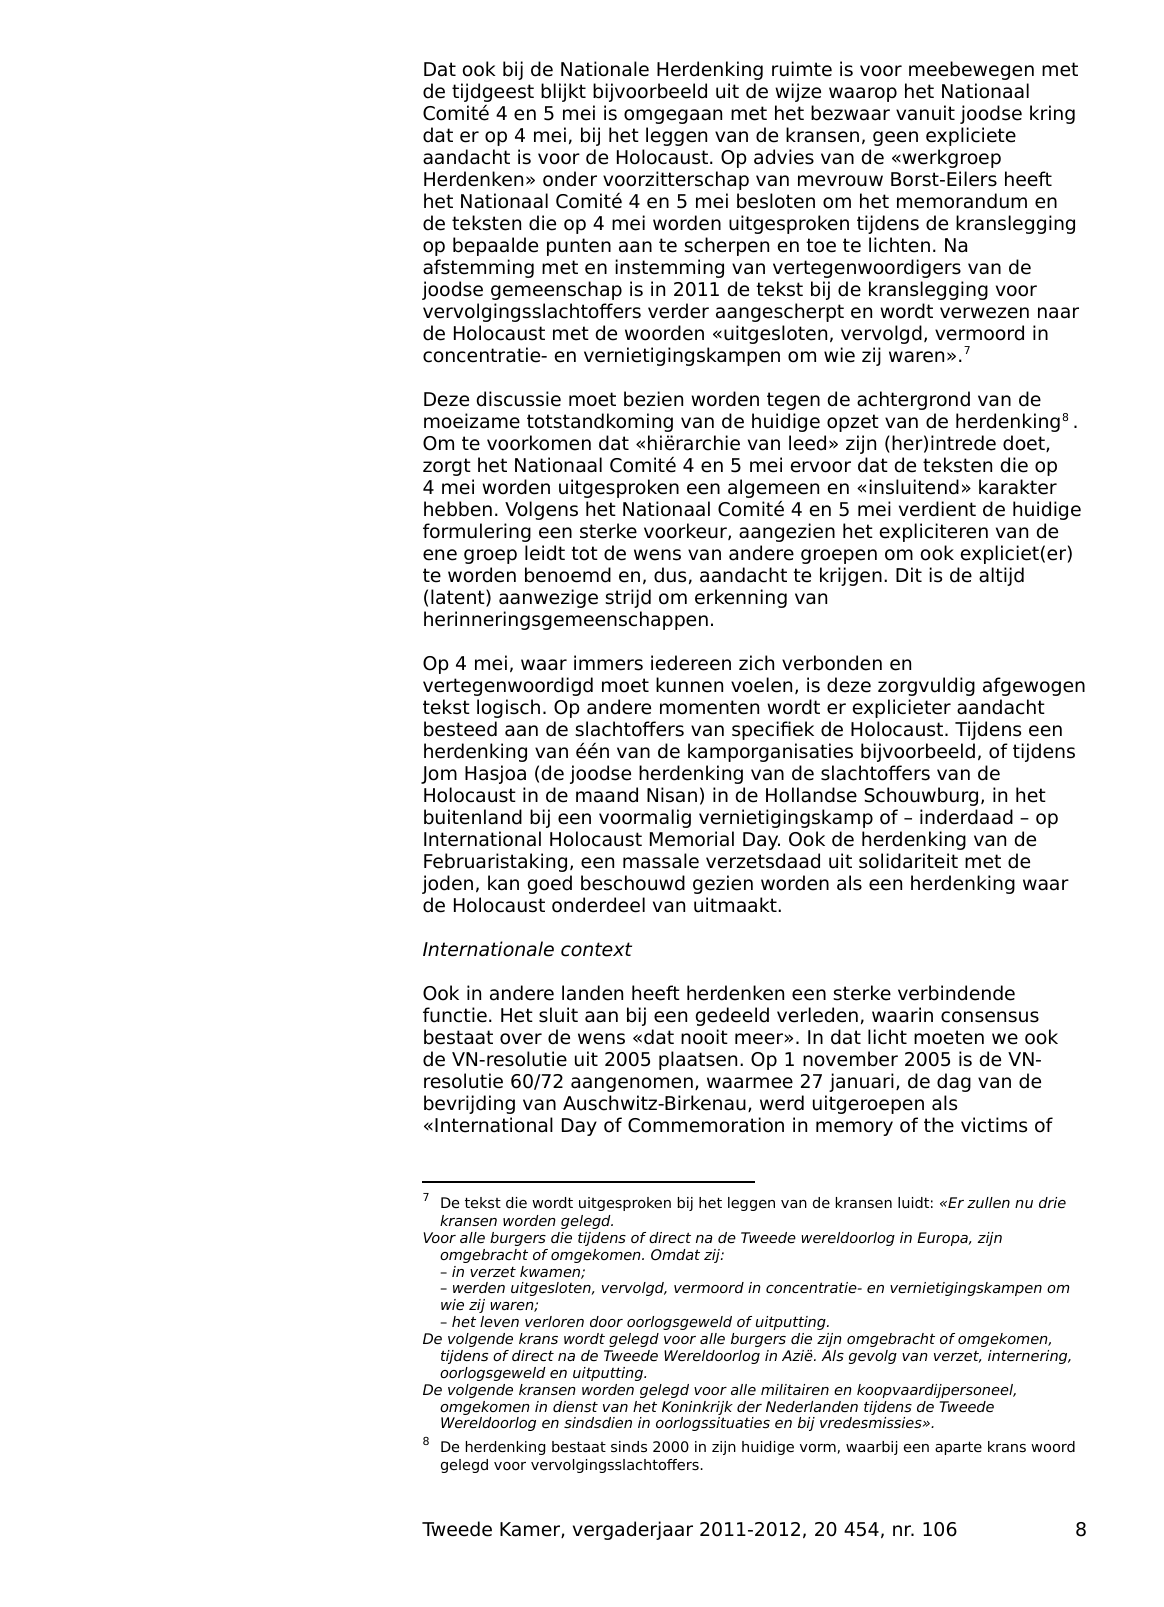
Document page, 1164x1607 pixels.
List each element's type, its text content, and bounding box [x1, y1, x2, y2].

text – in verzet kwamen; [440, 1264, 1087, 1281]
text De volgende krans wordt gelegd voor alle burgers die zijn omgebracht of omgekomen, tijdens of direct na de Tweede Wereldoorlog in Azië. Als gevolg van verzet, internering, oorlogsgeweld en uitputting. [422, 1331, 1087, 1382]
subtitle Internationale context [422, 939, 1087, 961]
text De herdenking bestaat sinds 2000 in zijn huidige vorm, waarbij een aparte krans woord gelegd voor vervolgingsslachtoffers. [422, 1435, 1087, 1474]
text De tekst die wordt uitgesproken bij het leggen van de kransen luidt: «Er zullen nu drie kransen worden gelegd. [422, 1191, 1087, 1230]
text Dat ook bij de Nationale Herdenking ruimte is voor meebewegen met de tijdgeest blijkt bijvoorbeeld uit de wijze waarop het Nationaal Comité 4 en 5 mei is omgegaan met het bezwaar vanuit joodse kring dat er op 4 mei, bij het leggen van de kransen, geen expliciete aandacht is voor de Holocaust. Op advies van de «werkgroep Herdenken» onder voorzitterschap van mevrouw Borst-Eilers heeft het Nationaal Comité 4 en 5 mei besloten om het memorandum en de teksten die op 4 mei worden uitgesproken tijdens de kranslegging op bepaalde punten aan te scherpen en toe te lichten. Na afstemming met en instemming van vertegenwoordigers van de joodse gemeenschap is in 2011 de tekst bij de kranslegging voor vervolgingsslachtoffers verder aangescherpt en wordt verwezen naar de Holocaust met de woorden «uitgesloten, vervolgd, vermoord in concentratie- en vernietigingskampen om wie zij waren». [422, 59, 1087, 367]
text De volgende kransen worden gelegd voor alle militairen en koopvaardijpersoneel, omgekomen in dienst van het Koninkrijk der Nederlanden tijdens de Tweede Wereldoorlog en sindsdien in oorlogssituaties en bij vredesmissies». [422, 1382, 1087, 1432]
text Ook in andere landen heeft herdenken een sterke verbindende functie. Het sluit aan bij een gedeeld verleden, waarin consensus bestaat over de wens «dat nooit meer». In dat licht moeten we ook de VN-resolutie uit 2005 plaatsen. Op 1 november 2005 is de VN-resolutie 60/72 aangenomen, waarmee 27 januari, de dag van de bevrijding van Auschwitz-Birkenau, werd uitgeroepen als «International Day of Commemoration in memory of the victims of [422, 983, 1087, 1137]
text Voor alle burgers die tijdens of direct na de Tweede wereldoorlog in Europa, zijn omgebracht of omgekomen. Omdat zij: [422, 1230, 1087, 1264]
text Deze discussie moet bezien worden tegen de achtergrond van de moeizame totstandkoming van de huidige opzet van de herdenking. Om te voorkomen dat «hiërarchie van leed» zijn (her)intrede doet, zorgt het Nationaal Comité 4 en 5 mei ervoor dat de teksten die op 4 mei worden uitgesproken een algemeen en «insluitend» karakter hebben. Volgens het Nationaal Comité 4 en 5 mei verdient de huidige formulering een sterke voorkeur, aangezien het expliciteren van de ene groep leidt tot de wens van andere groepen om ook expliciet(er) te worden benoemd en, dus, aandacht te krijgen. Dit is de altijd (latent) aanwezige strijd om erkenning van herinneringsgemeenschappen. [422, 389, 1087, 631]
text – het leven verloren door oorlogsgeweld of uitputting. [440, 1314, 1087, 1331]
text – werden uitgesloten, vervolgd, vermoord in concentratie- en vernietigingskampen om wie zij waren; [440, 1281, 1087, 1314]
text Op 4 mei, waar immers iedereen zich verbonden en vertegenwoordigd moet kunnen voelen, is deze zorgvuldig afgewogen tekst logisch. Op andere momenten wordt er explicieter aandacht besteed aan de slachtoffers van specifiek de Holocaust. Tijdens een herdenking van één van de kamporganisaties bijvoorbeeld, of tijdens Jom Hasjoa (de joodse herdenking van de slachtoffers van de Holocaust in de maand Nisan) in de Hollandse Schouwburg, in het buitenland bij een voormalig vernietigingskamp of – inderdaad – op International Holocaust Memorial Day. Ook de herdenking van de Februaristaking, een massale verzetsdaad uit solidariteit met de joden, kan goed beschouwd gezien worden als een herdenking waar de Holocaust onderdeel van uitmaakt. [422, 653, 1087, 917]
